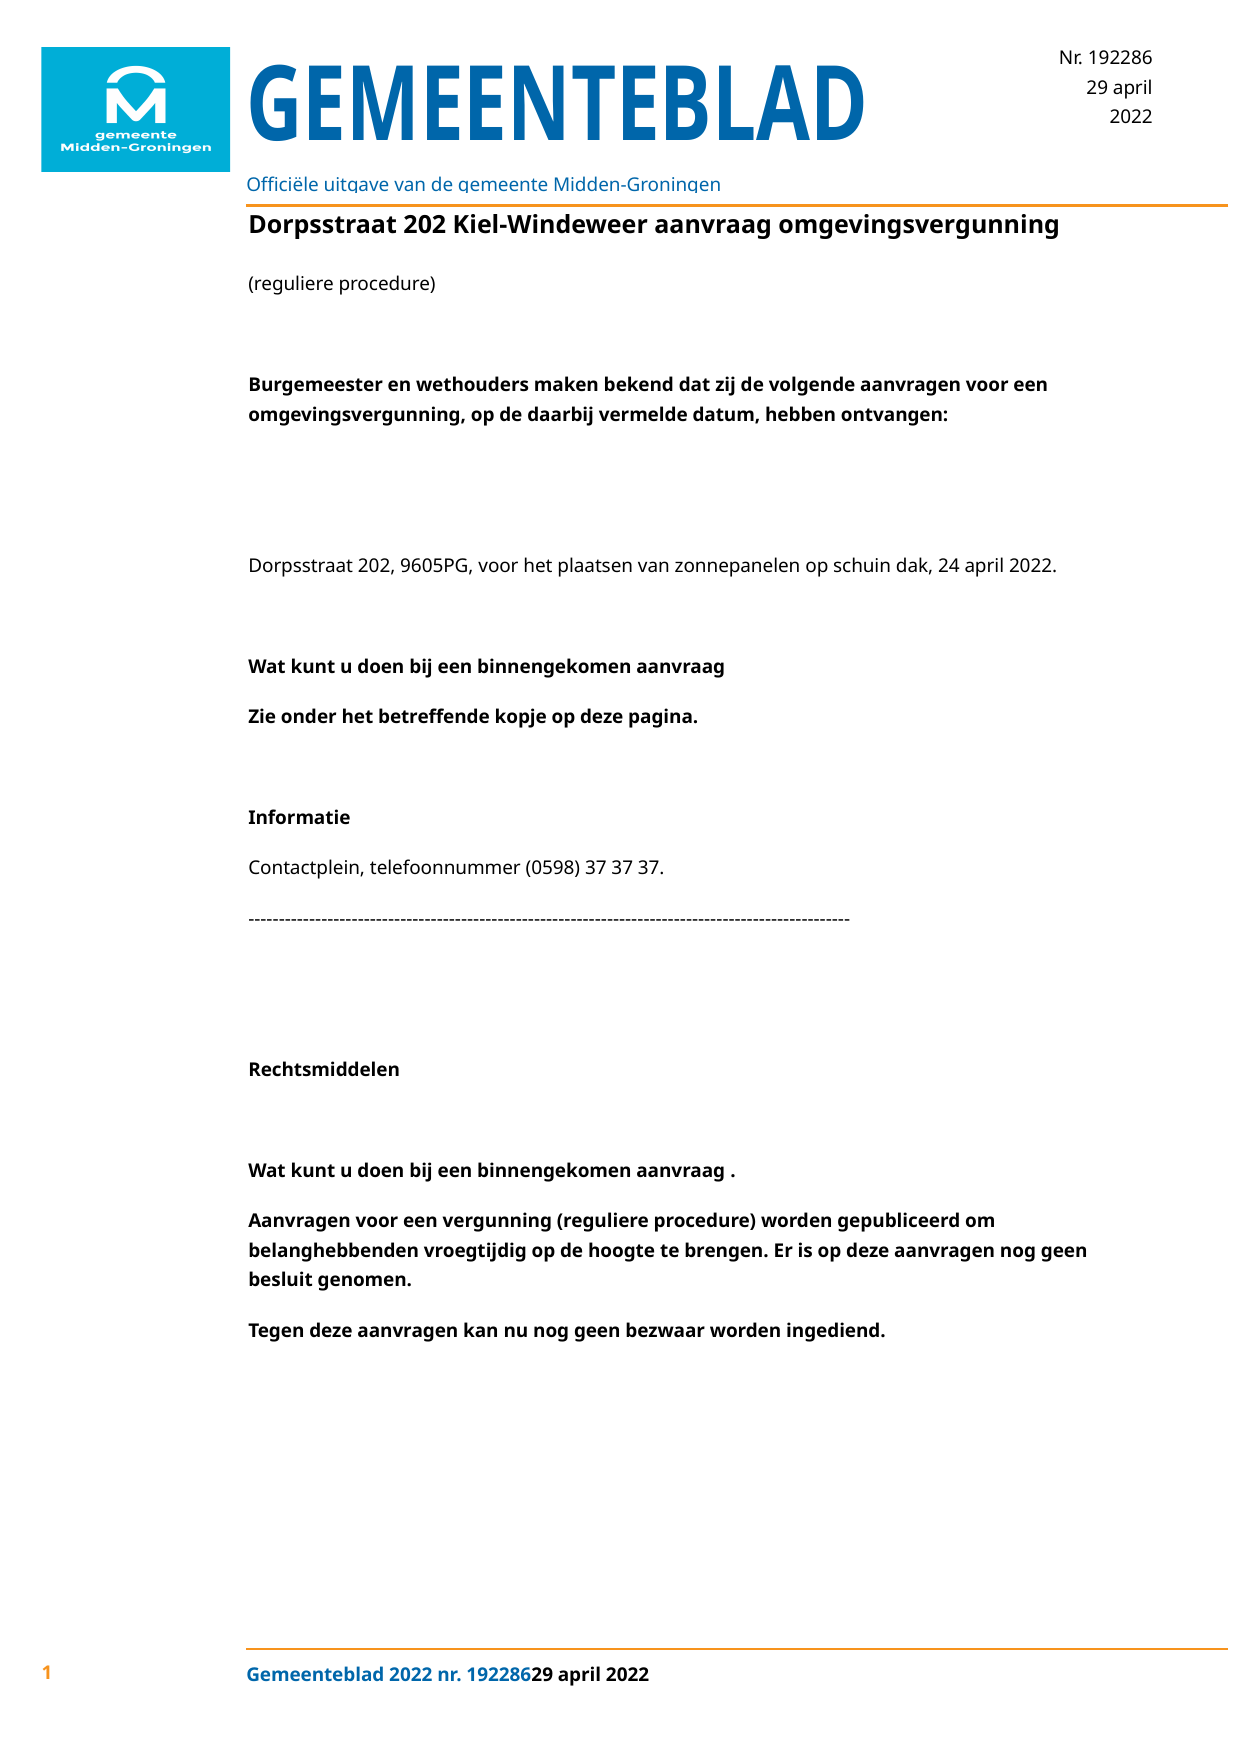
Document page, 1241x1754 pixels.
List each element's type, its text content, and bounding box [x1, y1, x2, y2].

picture [108, 66, 164, 82]
picture [184, 146, 190, 153]
text Burgemeester en wethouders maken bekend dat zij de volgende aanvragen voor een omgevingsvergunning, op de daarbij vermelde datum, hebben ontvangen: [248, 371, 1152, 426]
text (reguliere procedure) [248, 270, 1152, 296]
text Contactplein, telefoonnummer (0598) 37 37 37. [248, 854, 1152, 880]
text Rechtsmiddelen [248, 1056, 1152, 1082]
text --------------------------------------------------------------------------------------------------- [248, 905, 1152, 931]
picture [107, 89, 165, 122]
text Wat kunt u doen bij een binnengekomen aanvraag . [248, 1157, 1152, 1183]
text Dorpsstraat 202, 9605PG, voor het plaatsen van zonnepanelen op schuin dak, 24 april 2022. [248, 552, 1152, 578]
text Tegen deze aanvragen kan nu nog geen bezwaar worden ingediend. [248, 1317, 1152, 1343]
text Wat kunt u doen bij een binnengekomen aanvraag [248, 653, 1152, 678]
text Informatie [248, 804, 1152, 830]
text Aanvragen voor een vergunning (reguliere procedure) worden gepubliceerd om belanghebbenden vroegtijdig op de hoogte te brengen. Er is op deze aanvragen nog geen besluit genomen. [248, 1207, 1152, 1292]
text Zie onder het betreffende kopje op deze pagina. [248, 703, 1152, 729]
text Dorpsstraat 202 Kiel-Windeweer aanvraag omgevingsvergunning [248, 207, 1152, 241]
